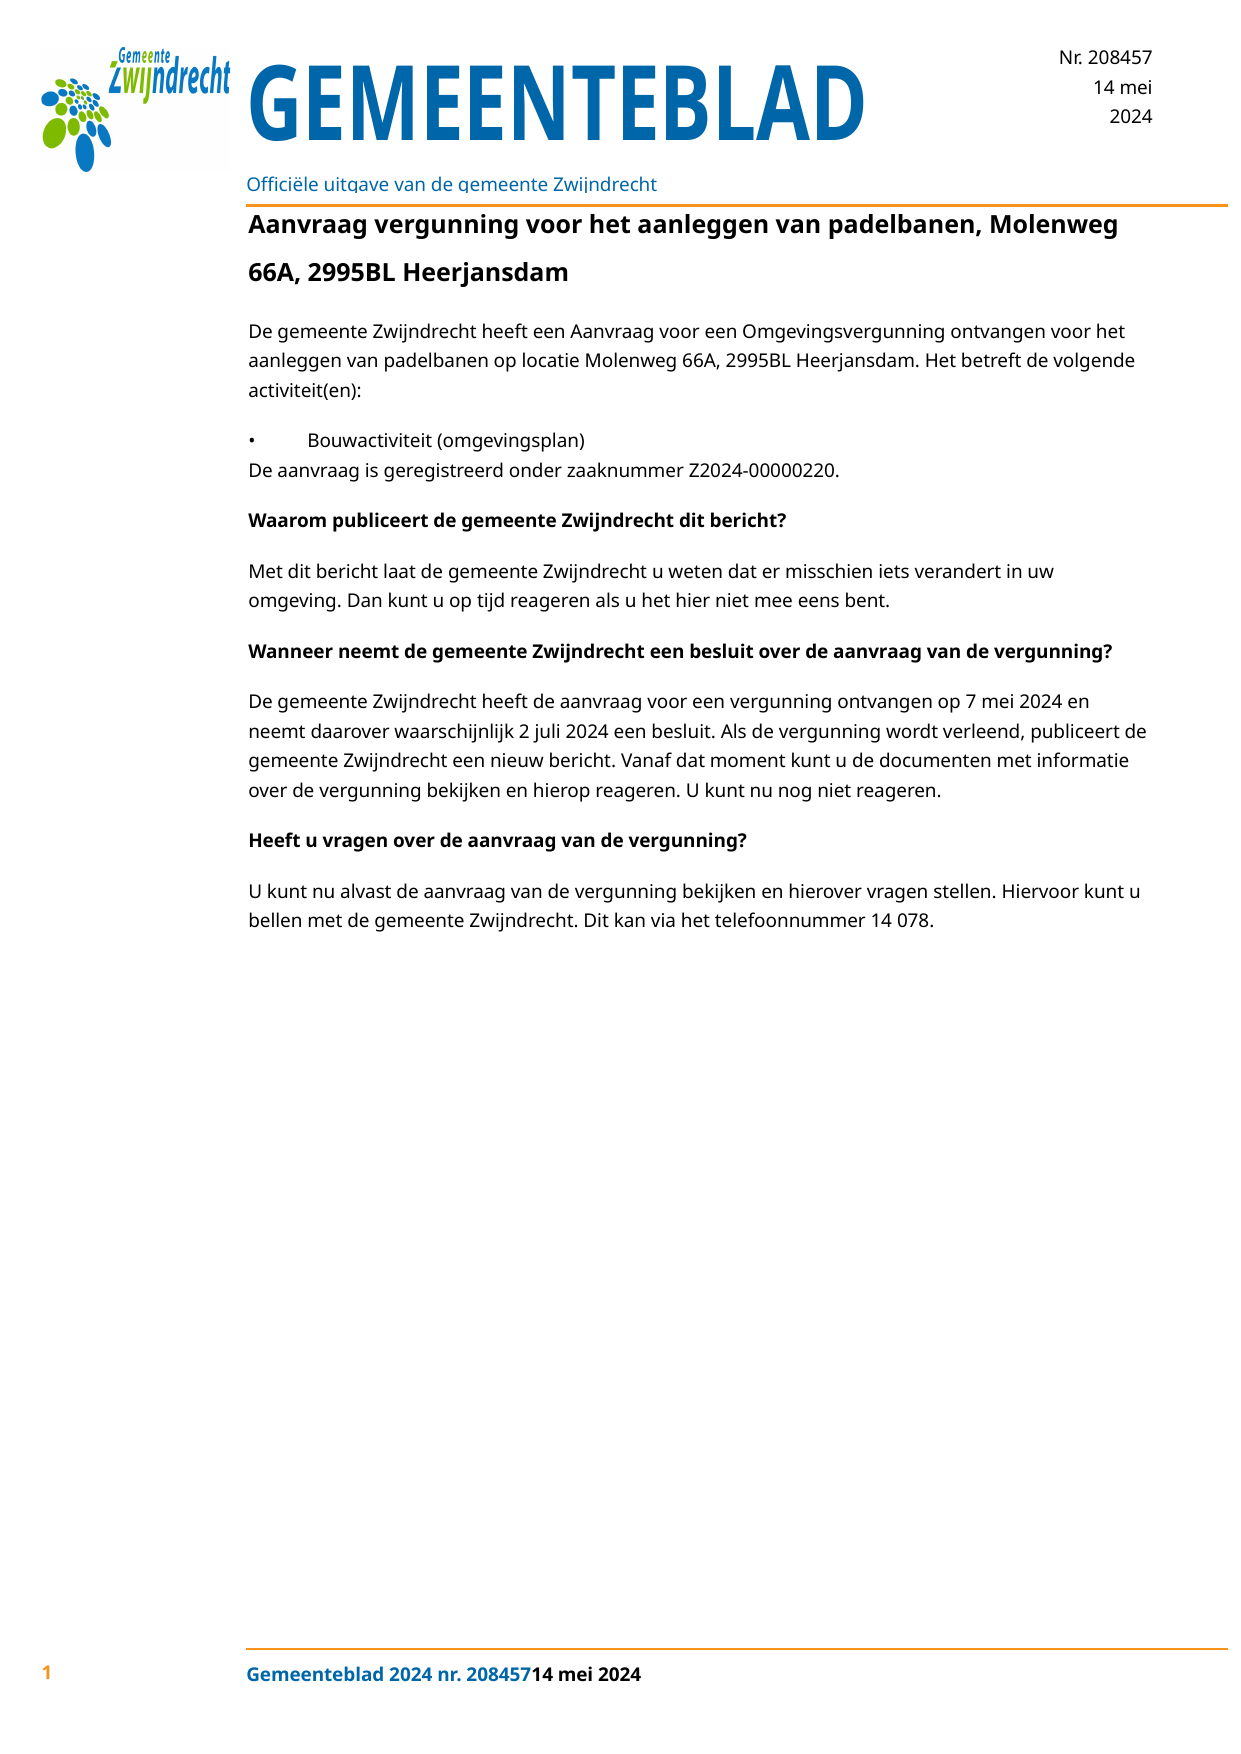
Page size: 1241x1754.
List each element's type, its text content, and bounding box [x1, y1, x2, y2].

text Wanneer neemt de gemeente Zwijndrecht een besluit over de aanvraag van de vergunning? [248, 638, 1152, 664]
text De gemeente Zwijndrecht heeft een Aanvraag voor een Omgevingsvergunning ontvangen voor het aanleggen van padelbanen op locatie Molenweg 66A, 2995BL Heerjansdam. Het betreft de volgende activiteit(en): [248, 318, 1152, 403]
text Aanvraag vergunning voor het aanleggen van padelbanen, Molenweg 66A, 2995BL Heerjansdam [248, 207, 1152, 288]
picture [41, 47, 231, 172]
text Heeft u vragen over de aanvraag van de vergunning? [248, 827, 1152, 853]
text Waarom publiceert de gemeente Zwijndrecht dit bericht? [248, 507, 1152, 533]
text De gemeente Zwijndrecht heeft de aanvraag voor een vergunning ontvangen op 7 mei 2024 en neemt daarover waarschijnlijk 2 juli 2024 een besluit. Als de vergunning wordt verleend, publiceert de gemeente Zwijndrecht een nieuw bericht. Vanaf dat moment kunt u de documenten met informatie over de vergunning bekijken en hierop reageren. U kunt nu nog niet reageren. [248, 688, 1152, 803]
list Bouwactiviteit (omgevingsplan) [248, 427, 1152, 453]
text De aanvraag is geregistreerd onder zaaknummer Z2024-00000220. [248, 457, 1152, 483]
text Met dit bericht laat de gemeente Zwijndrecht u weten dat er misschien iets verandert in uw omgeving. Dan kunt u op tijd reageren als u het hier niet mee eens bent. [248, 558, 1152, 613]
text U kunt nu alvast de aanvraag van de vergunning bekijken en hierover vragen stellen. Hiervoor kunt u bellen met de gemeente Zwijndrecht. Dit kan via het telefoonnummer 14 078. [248, 878, 1152, 933]
